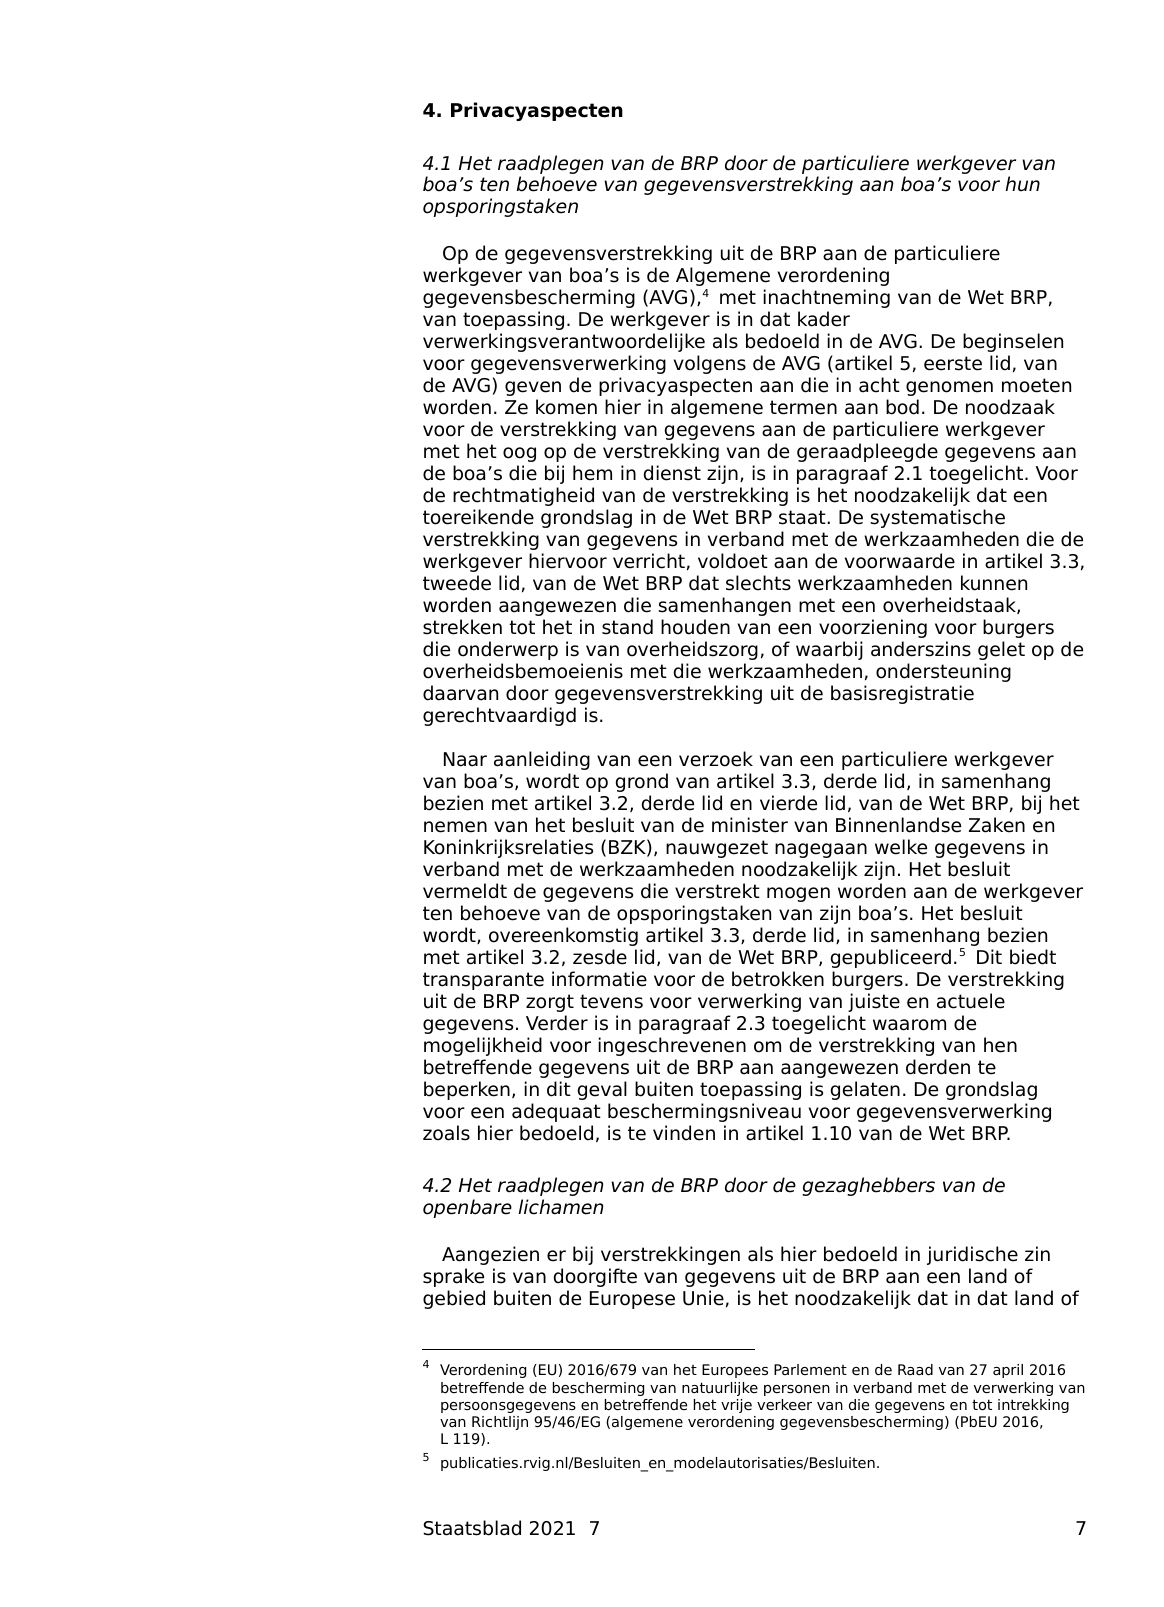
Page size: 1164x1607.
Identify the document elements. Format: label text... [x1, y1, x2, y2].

text publicaties.rvig.nl/Besluiten_en_modelautorisaties/Besluiten. [422, 1451, 1087, 1473]
text Verordening (EU) 2016/679 van het Europees Parlement en de Raad van 27 april 2016 betreffende de bescherming van natuurlijke personen in verband met de verwerking van persoonsgegevens en betreffende het vrije verkeer van die gegevens en tot intrekking van Richtlijn 95/46/EG (algemene verordening gegevensbescherming) (PbEU 2016, L 119). [422, 1358, 1087, 1448]
subtitle 4. Privacyaspecten [422, 100, 1087, 122]
subtitle 4.2 Het raadplegen van de BRP door de gezaghebbers van de openbare lichamen [422, 1175, 1087, 1219]
text Naar aanleiding van een verzoek van een particuliere werkgever van boa’s, wordt op grond van artikel 3.3, derde lid, in samenhang bezien met artikel 3.2, derde lid en vierde lid, van de Wet BRP, bij het nemen van het besluit van de minister van Binnenlandse Zaken en Koninkrijksrelaties (BZK), nauwgezet nagegaan welke gegevens in verband met de werkzaamheden noodzakelijk zijn. Het besluit vermeldt de gegevens die verstrekt mogen worden aan de werkgever ten behoeve van de opsporingstaken van zijn boa’s. Het besluit wordt, overeenkomstig artikel 3.3, derde lid, in samenhang bezien met artikel 3.2, zesde lid, van de Wet BRP, gepubliceerd. Dit biedt transparante informatie voor de betrokken burgers. De verstrekking uit de BRP zorgt tevens voor verwerking van juiste en actuele gegevens. Verder is in paragraaf 2.3 toegelicht waarom de mogelijkheid voor ingeschrevenen om de verstrekking van hen betreffende gegevens uit de BRP aan aangewezen derden te beperken, in dit geval buiten toepassing is gelaten. De grondslag voor een adequaat beschermingsniveau voor gegevensverwerking zoals hier bedoeld, is te vinden in artikel 1.10 van de Wet BRP. [422, 749, 1087, 1145]
subtitle 4.1 Het raadplegen van de BRP door de particuliere werkgever van boa’s ten behoeve van gegevensverstrekking aan boa’s voor hun opsporingstaken [422, 152, 1087, 218]
text Aangezien er bij verstrekkingen als hier bedoeld in juridische zin sprake is van doorgifte van gegevens uit de BRP aan een land of gebied buiten de Europese Unie, is het noodzakelijk dat in dat land of [422, 1244, 1087, 1309]
text Op de gegevensverstrekking uit de BRP aan de particuliere werkgever van boa’s is de Algemene verordening gegevensbescherming (AVG), met inachtneming van de Wet BRP, van toepassing. De werkgever is in dat kader verwerkingsverantwoordelijke als bedoeld in de AVG. De beginselen voor gegevensverwerking volgens de AVG (artikel 5, eerste lid, van de AVG) geven de privacyaspecten aan die in acht genomen moeten worden. Ze komen hier in algemene termen aan bod. De noodzaak voor de verstrekking van gegevens aan de particuliere werkgever met het oog op de verstrekking van de geraadpleegde gegevens aan de boa’s die bij hem in dienst zijn, is in paragraaf 2.1 toegelicht. Voor de rechtmatigheid van de verstrekking is het noodzakelijk dat een toereikende grondslag in de Wet BRP staat. De systematische verstrekking van gegevens in verband met de werkzaamheden die de werkgever hiervoor verricht, voldoet aan de voorwaarde in artikel 3.3, tweede lid, van de Wet BRP dat slechts werkzaamheden kunnen worden aangewezen die samenhangen met een overheidstaak, strekken tot het in stand houden van een voorziening voor burgers die onderwerp is van overheidszorg, of waarbij anderszins gelet op de overheidsbemoeienis met die werkzaamheden, ondersteuning daarvan door gegevensverstrekking uit de basisregistratie gerechtvaardigd is. [422, 243, 1087, 727]
